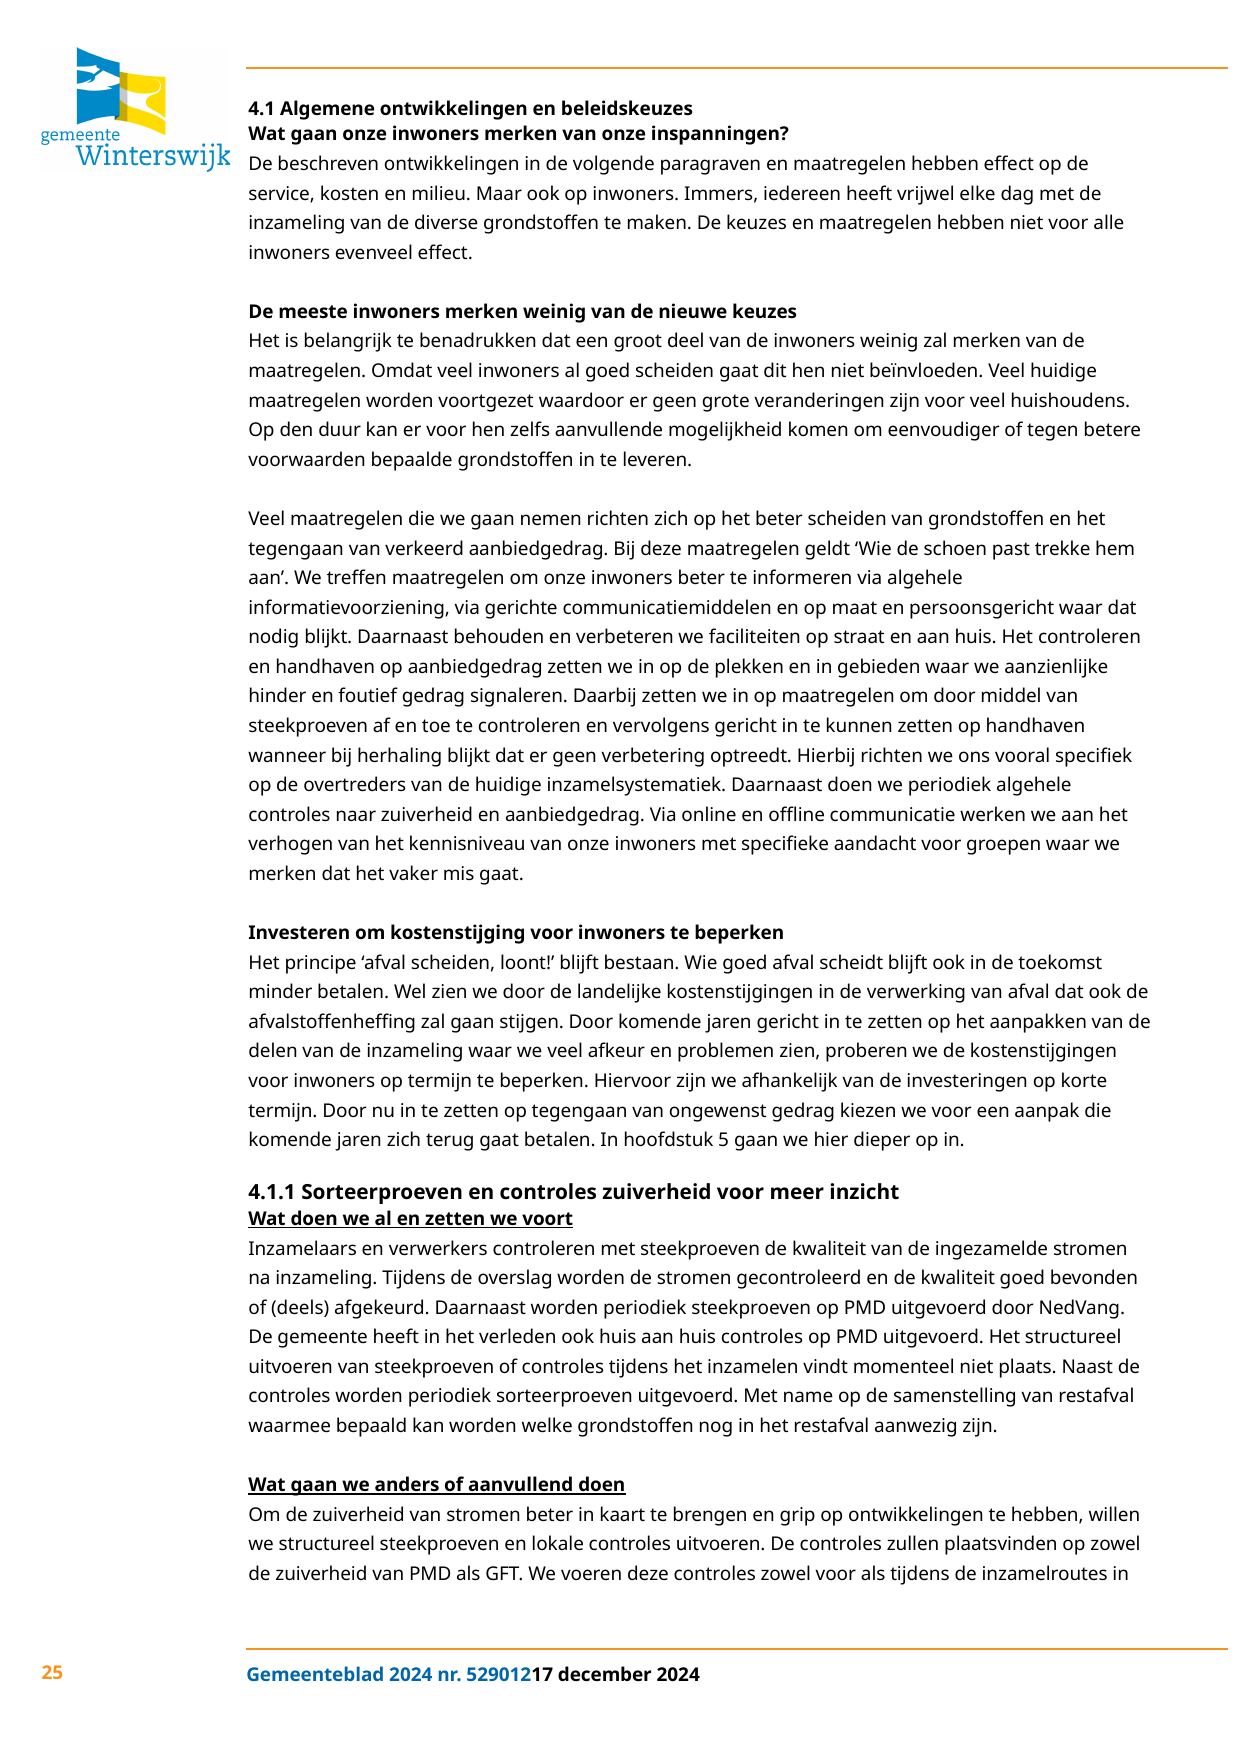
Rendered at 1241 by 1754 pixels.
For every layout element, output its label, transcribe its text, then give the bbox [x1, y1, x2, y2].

text Om de zuiverheid van stromen beter in kaart te brengen en grip op ontwikkelingen te hebben, willen we structureel steekproeven en lokale controles uitvoeren. De controles zullen plaatsvinden op zowel de zuiverheid van PMD als GFT. We voeren deze controles zowel voor als tijdens de inzamelroutes in [248, 1501, 1152, 1586]
text Het principe ‘afval scheiden, loont!’ blijft bestaan. Wie goed afval scheidt blijft ook in de toekomst minder betalen. Wel zien we door de landelijke kostenstijgingen in de verwerking van afval dat ook de afvalstoffenheffing zal gaan stijgen. Door komende jaren gericht in te zetten op het aanpakken van de delen van de inzameling waar we veel afkeur en problemen zien, proberen we de kostenstijgingen voor inwoners op termijn te beperken. Hiervoor zijn we afhankelijk van de investeringen op korte termijn. Door nu in te zetten op tegengaan van ongewenst gedrag kiezen we voor een aanpak die komende jaren zich terug gaat betalen. In hoofdstuk 5 gaan we hier dieper op in. [248, 949, 1152, 1152]
text Veel maatregelen die we gaan nemen richten zich op het beter scheiden van grondstoffen en het tegengaan van verkeerd aanbiedgedrag. Bij deze maatregelen geldt ‘Wie de schoen past trekke hem aan’. We treffen maatregelen om onze inwoners beter te informeren via algehele informatievoorziening, via gerichte communicatiemiddelen en op maat en persoonsgericht waar dat nodig blijkt. Daarnaast behouden en verbeteren we faciliteiten op straat en aan huis. Het controleren en handhaven op aanbiedgedrag zetten we in op de plekken en in gebieden waar we aanzienlijke hinder en foutief gedrag signaleren. Daarbij zetten we in op maatregelen om door middel van steekproeven af en toe te controleren en vervolgens gericht in te kunnen zetten op handhaven wanneer bij herhaling blijkt dat er geen verbetering optreedt. Hierbij richten we ons vooral specifiek op de overtreders van de huidige inzamelsystematiek. Daarnaast doen we periodiek algehele controles naar zuiverheid en aanbiedgedrag. Via online en offline communicatie werken we aan het verhogen van het kennisniveau van onze inwoners met specifieke aandacht voor groepen waar we merken dat het vaker mis gaat. [248, 505, 1152, 886]
text Het is belangrijk te benadrukken dat een groot deel van de inwoners weinig zal merken van de maatregelen. Omdat veel inwoners al goed scheiden gaat dit hen niet beïnvloeden. Veel huidige maatregelen worden voortgezet waardoor er geen grote veranderingen zijn voor veel huishoudens. Op den duur kan er voor hen zelfs aanvullende mogelijkheid komen om eenvoudiger of tegen betere voorwaarden bepaalde grondstoffen in te leveren. [248, 328, 1152, 472]
text 4.1 Algemene ontwikkelingen en beleidskeuzes [248, 95, 1152, 121]
text De beschreven ontwikkelingen in de volgende paragraven en maatregelen hebben effect op de service, kosten en milieu. Maar ook op inwoners. Immers, iedereen heeft vrijwel elke dag met de inzameling van de diverse grondstoffen te maken. De keuzes en maatregelen hebben niet voor alle inwoners evenveel effect. [248, 150, 1152, 264]
text 4.1.1 Sorteerproeven en controles zuiverheid voor meer inzicht [248, 1177, 1152, 1205]
text Wat doen we al en zetten we voort [248, 1205, 1152, 1231]
picture [41, 47, 231, 172]
text Investeren om kostenstijging voor inwoners te beperken [248, 919, 1152, 945]
text Wat gaan onze inwoners merken van onze inspanningen? [248, 121, 1152, 146]
text Inzamelaars en verwerkers controleren met steekproeven de kwaliteit van de ingezamelde stromen na inzameling. Tijdens de overslag worden de stromen gecontroleerd en de kwaliteit goed bevonden of (deels) afgekeurd. Daarnaast worden periodiek steekproeven op PMD uitgevoerd door NedVang. De gemeente heeft in het verleden ook huis aan huis controles op PMD uitgevoerd. Het structureel uitvoeren van steekproeven of controles tijdens het inzamelen vindt momenteel niet plaats. Naast de controles worden periodiek sorteerproeven uitgevoerd. Met name op de samenstelling van restafval waarmee bepaald kan worden welke grondstoffen nog in het restafval aanwezig zijn. [248, 1235, 1152, 1438]
picture [225, 153, 231, 162]
text Wat gaan we anders of aanvullend doen [248, 1471, 1152, 1497]
text De meeste inwoners merken weinig van de nieuwe keuzes [248, 298, 1152, 324]
